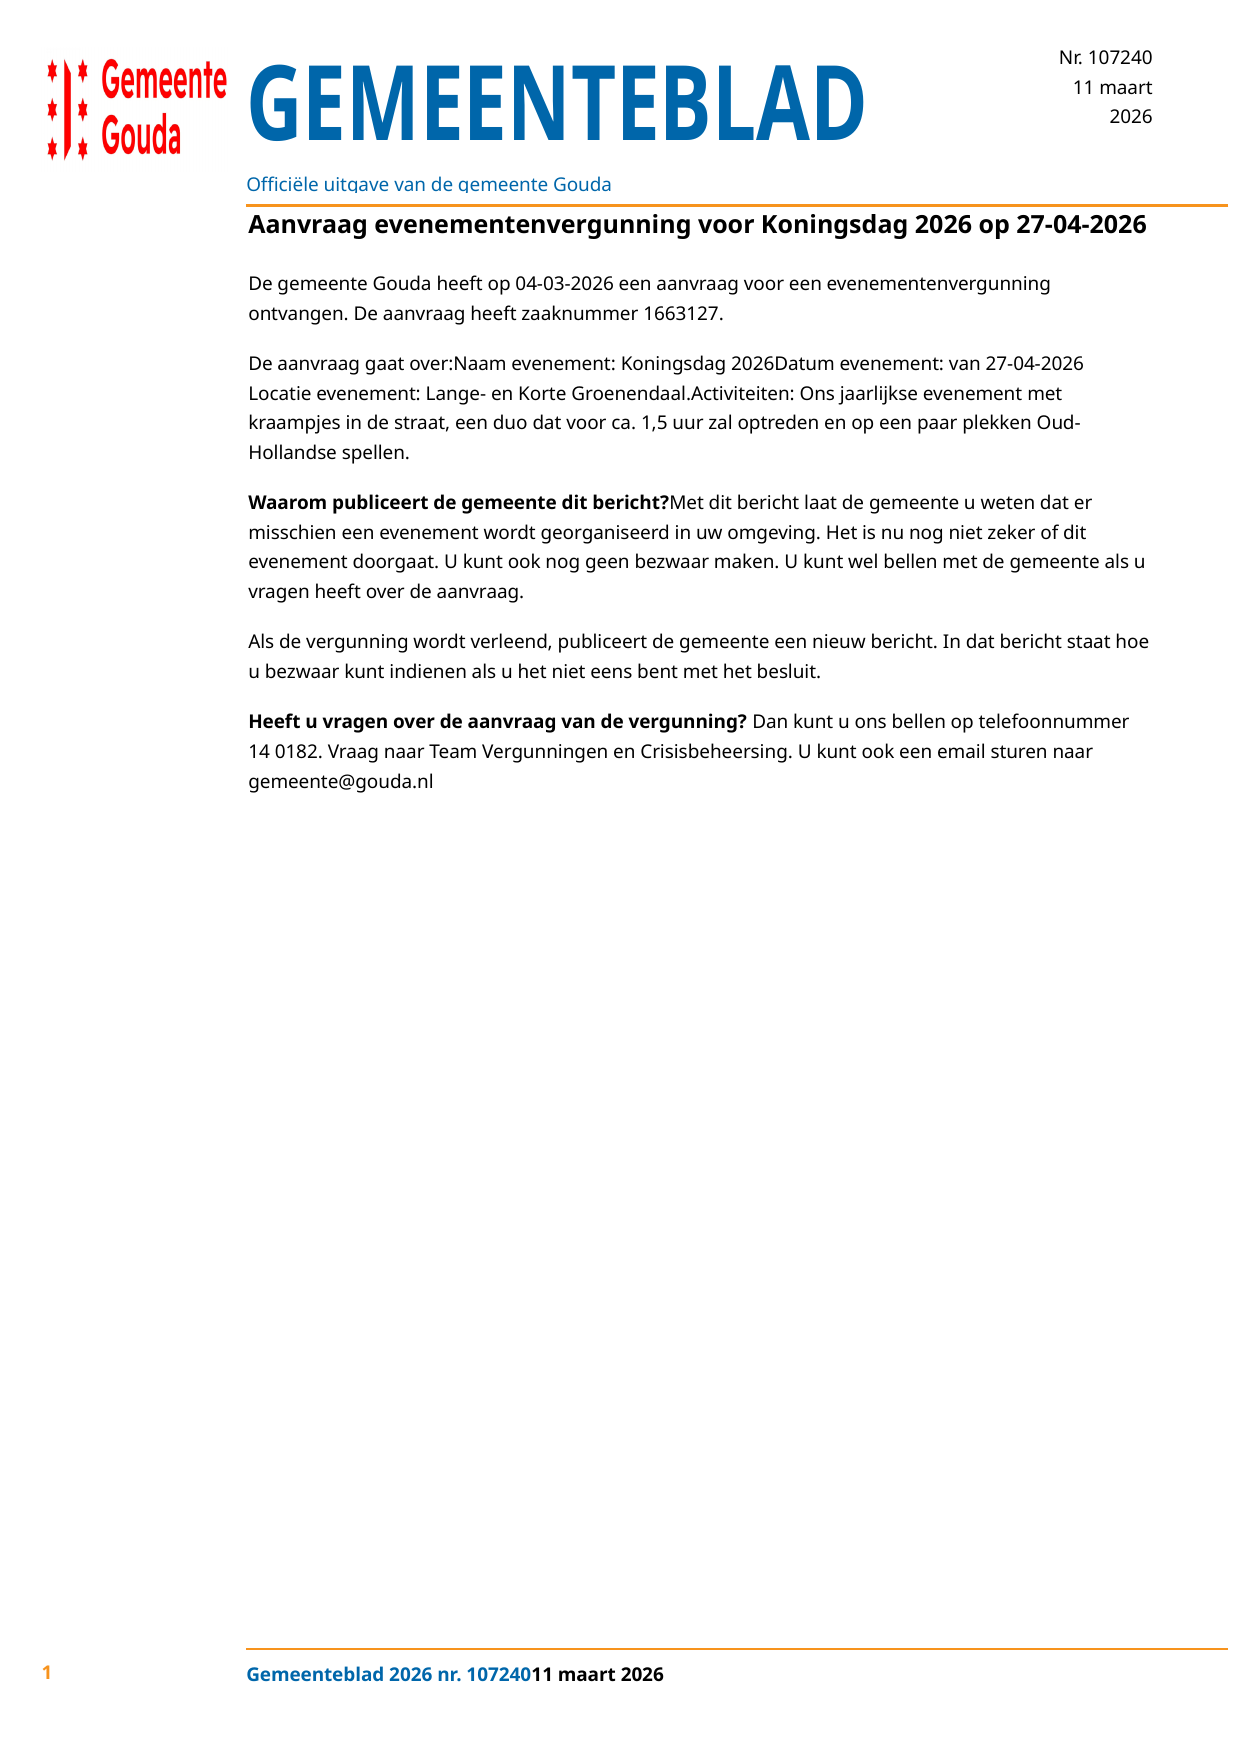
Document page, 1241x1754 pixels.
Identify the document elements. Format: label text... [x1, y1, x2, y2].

text Heeft u vragen over de aanvraag van de vergunning? Dan kunt u ons bellen op telefoonnummer 14 0182. Vraag naar Team Vergunningen en Crisisbeheersing. U kunt ook een email sturen naar gemeente@gouda.nl [248, 709, 1152, 793]
text Waarom publiceert de gemeente dit bericht?Met dit bericht laat de gemeente u weten dat er misschien een evenement wordt georganiseerd in uw omgeving. Het is nu nog niet zeker of dit evenement doorgaat. U kunt ook nog geen bezwaar maken. U kunt wel bellen met de gemeente als u vragen heeft over de aanvraag. [248, 489, 1152, 604]
text De gemeente Gouda heeft op 04-03-2026 een aanvraag voor een evenementenvergunning ontvangen. De aanvraag heeft zaaknummer 1663127. [248, 270, 1152, 326]
picture [41, 47, 231, 172]
text De aanvraag gaat over:Naam evenement: Koningsdag 2026Datum evenement: van 27-04-2026 Locatie evenement: Lange- en Korte Groenendaal.Activiteiten: Ons jaarlijkse evenement met kraampjes in de straat, een duo dat voor ca. 1,5 uur zal optreden en op een paar plekken Oud-Hollandse spellen. [248, 350, 1152, 465]
text Als de vergunning wordt verleend, publiceert de gemeente een nieuw bericht. In dat bericht staat hoe u bezwaar kunt indienen als u het niet eens bent met het besluit. [248, 629, 1152, 684]
text Aanvraag evenementenvergunning voor Koningsdag 2026 op 27-04-2026 [248, 207, 1152, 241]
